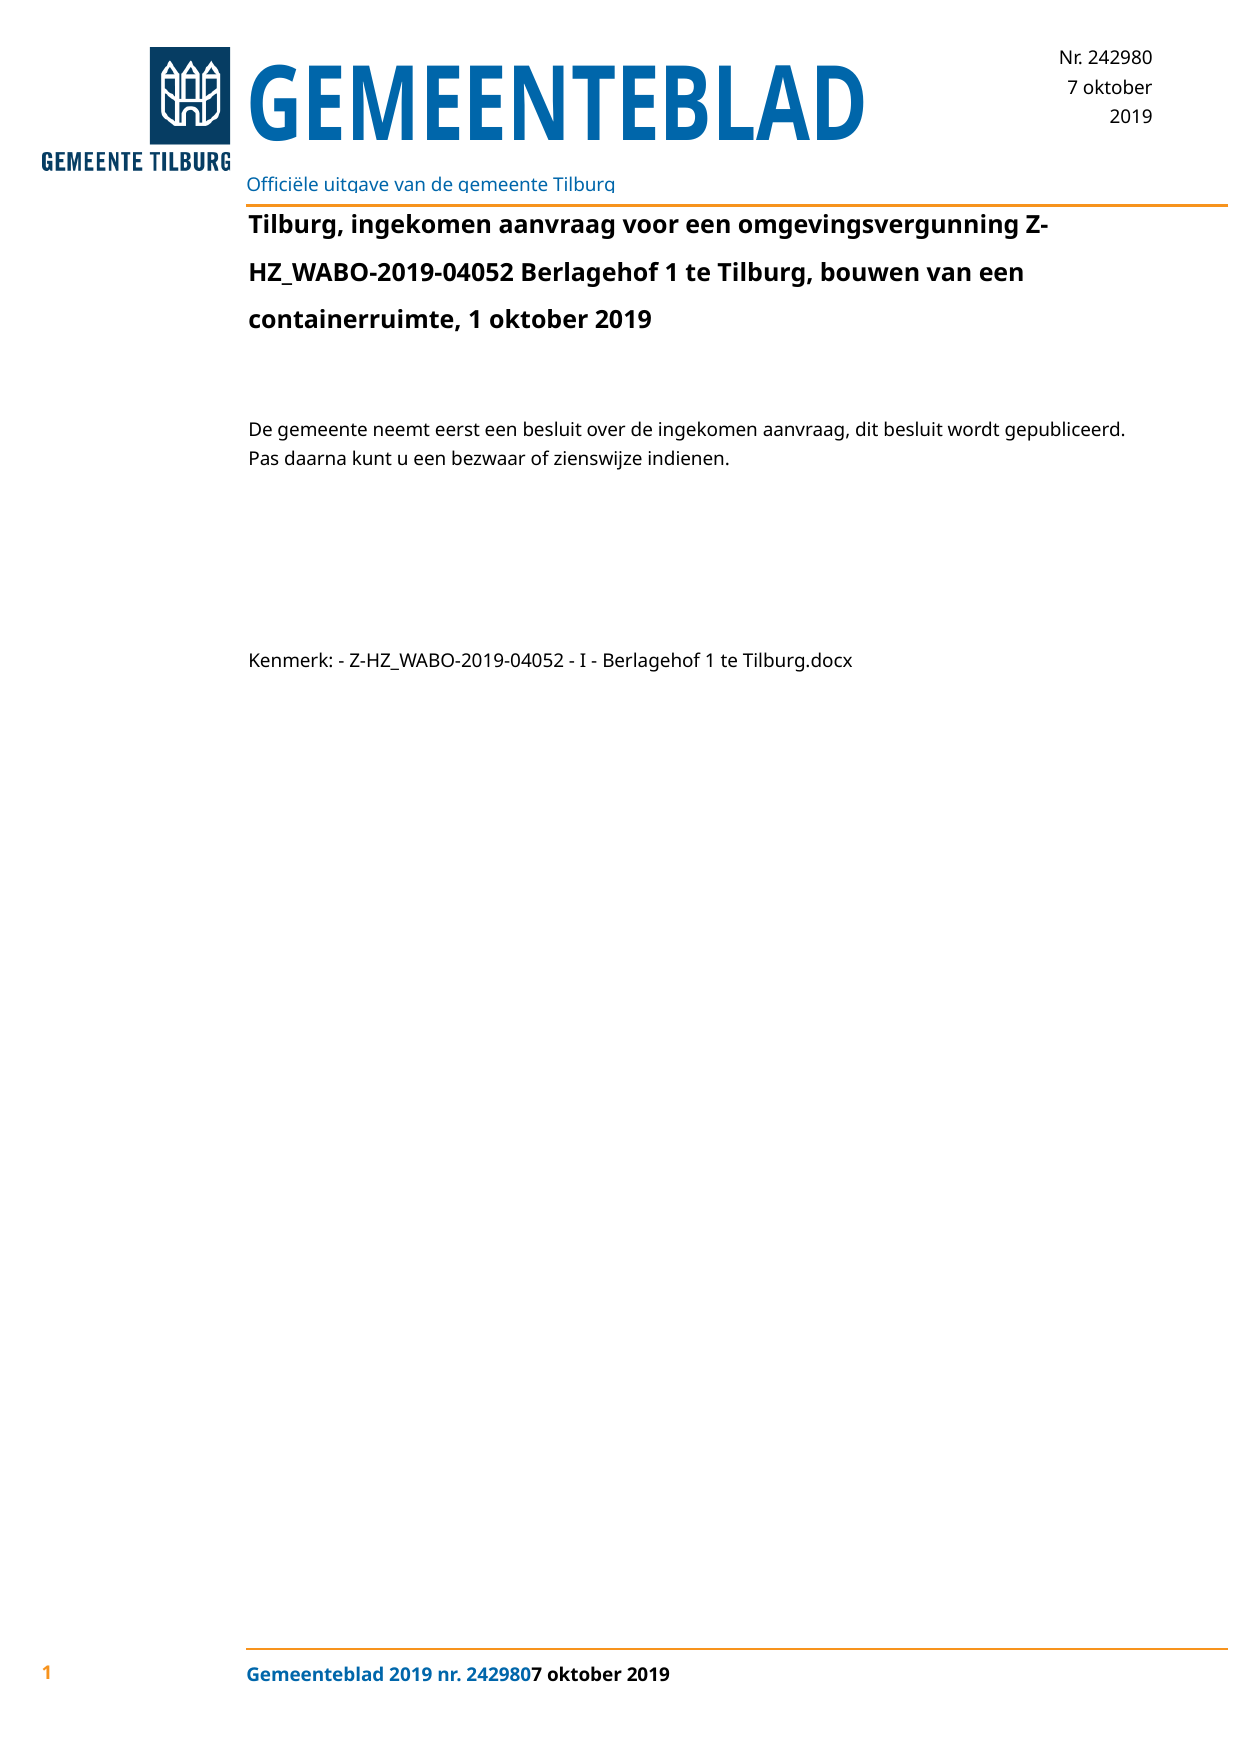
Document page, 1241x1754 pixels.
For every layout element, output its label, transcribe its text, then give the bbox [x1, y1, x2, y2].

text De gemeente neemt eerst een besluit over de ingekomen aanvraag, dit besluit wordt gepubliceerd. Pas daarna kunt u een bezwaar of zienswijze indienen. [248, 416, 1152, 471]
text Tilburg, ingekomen aanvraag voor een omgevingsvergunning Z-HZ_WABO-2019-04052 Berlagehof 1 te Tilburg, bouwen van een containerruimte, 1 oktober 2019 [248, 207, 1152, 336]
picture [41, 47, 231, 172]
text Kenmerk: - Z-HZ_WABO-2019-04052 - I - Berlagehof 1 te Tilburg.docx [248, 647, 1152, 673]
